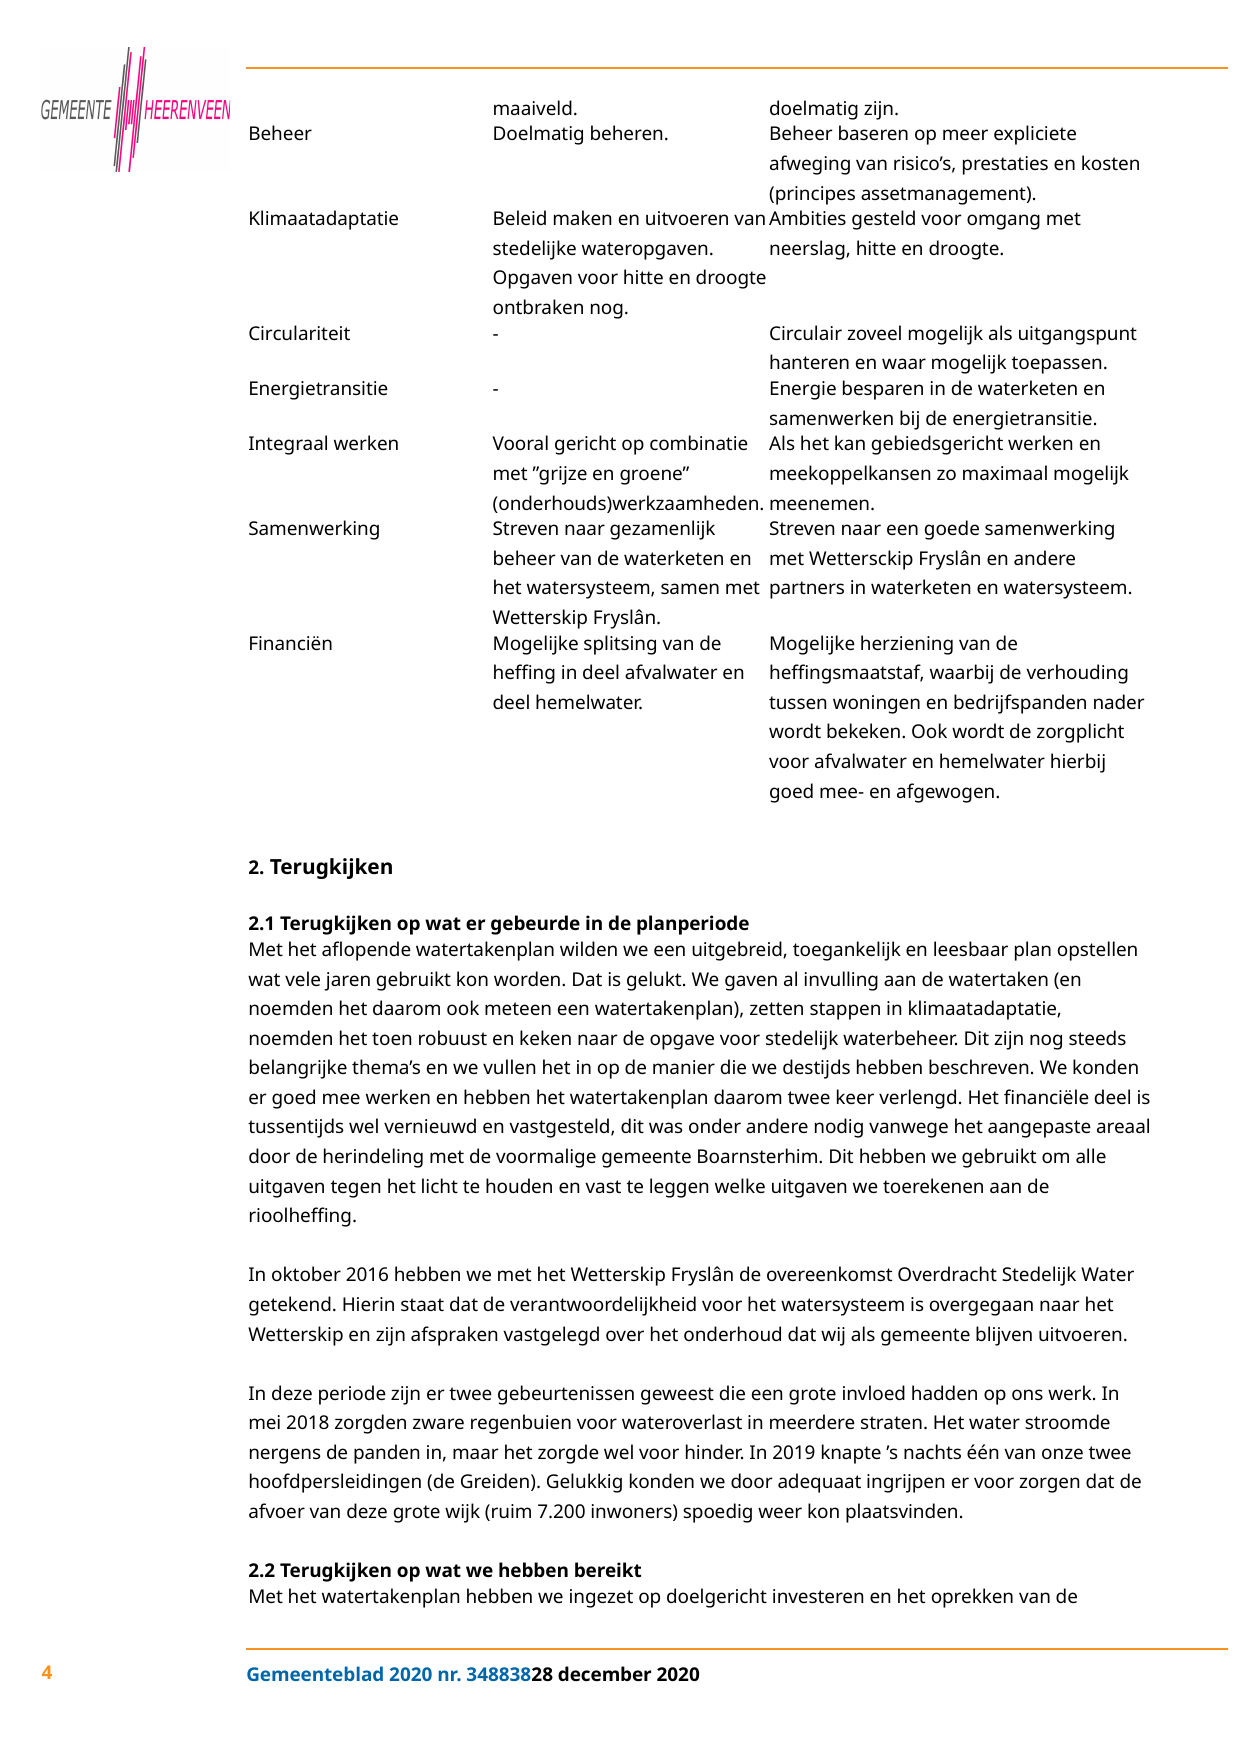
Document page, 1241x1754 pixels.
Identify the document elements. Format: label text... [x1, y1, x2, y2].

table_cell Circulair zoveel mogelijk als uitgangspunt hanteren en waar mogelijk toepassen. [769, 320, 1152, 375]
table_cell Doelmatig beheren. [493, 121, 769, 205]
text 2. Terugkijken [248, 852, 1152, 881]
table_cell - [493, 320, 769, 375]
table_cell Beheer [248, 121, 492, 205]
table_cell Beheer baseren op meer expliciete afweging van risico’s, prestaties en kosten (principes assetmanagement). [769, 121, 1152, 205]
text 2.2 Terugkijken op wat we hebben bereikt [248, 1557, 1152, 1583]
table_cell Energie besparen in de waterketen en samenwerken bij de energietransitie. [769, 375, 1152, 431]
table_cell Klimaatadaptatie [248, 205, 492, 320]
table_cell Financiën [248, 630, 492, 803]
table_cell Ambities gesteld voor omgang met neerslag, hitte en droogte. [769, 205, 1152, 320]
text In deze periode zijn er twee gebeurtenissen geweest die een grote invloed hadden op ons werk. In mei 2018 zorgden zware regenbuien voor wateroverlast in meerdere straten. Het water stroomde nergens de panden in, maar het zorgde wel voor hinder. In 2019 knapte ’s nachts één van onze twee hoofdpersleidingen (de Greiden). Gelukkig konden we door adequaat ingrijpen er voor zorgen dat de afvoer van deze grote wijk (ruim 7.200 inwoners) spoedig weer kon plaatsvinden. [248, 1380, 1152, 1524]
text 2.1 Terugkijken op wat er gebeurde in de planperiode [248, 910, 1152, 936]
text Met het watertakenplan hebben we ingezet op doelgericht investeren en het oprekken van de [248, 1583, 1152, 1609]
table_cell Mogelijke splitsing van de heffing in deel afvalwater en deel hemelwater. [493, 630, 769, 803]
text In oktober 2016 hebben we met het Wetterskip Fryslân de overeenkomst Overdracht Stedelijk Water getekend. Hierin staat dat de verantwoordelijkheid voor het watersysteem is overgegaan naar het Wetterskip en zijn afspraken vastgelegd over het onderhoud dat wij als gemeente blijven uitvoeren. [248, 1262, 1152, 1346]
table_cell Integraal werken [248, 431, 492, 515]
table_cell Vooral gericht op combinatie met ”grijze en groene” (onderhouds)werkzaamheden. [493, 431, 769, 515]
table_cell Samenwerking [248, 515, 492, 630]
table_cell Streven naar gezamenlijk beheer van de waterketen en het watersysteem, samen met Wetterskip Fryslân. [493, 515, 769, 630]
table_cell doelmatig zijn. [769, 95, 1152, 121]
table_cell maaiveld. [493, 95, 769, 121]
picture [41, 47, 231, 172]
table_cell Beleid maken en uitvoeren van stedelijke wateropgaven. Opgaven voor hitte en droogte ontbraken nog. [493, 205, 769, 320]
table_cell Energietransitie [248, 375, 492, 431]
table_cell Circulariteit [248, 320, 492, 375]
table_cell Als het kan gebiedsgericht werken en meekoppelkansen zo maximaal mogelijk meenemen. [769, 431, 1152, 515]
table_cell - [493, 375, 769, 431]
table_cell Mogelijke herziening van de heffingsmaatstaf, waarbij de verhouding tussen woningen en bedrijfspanden nader wordt bekeken. Ook wordt de zorgplicht voor afvalwater en hemelwater hierbij goed mee- en afgewogen. [769, 630, 1152, 803]
text Met het aflopende watertakenplan wilden we een uitgebreid, toegankelijk en leesbaar plan opstellen wat vele jaren gebruikt kon worden. Dat is gelukt. We gaven al invulling aan de watertaken (en noemden het daarom ook meteen een watertakenplan), zetten stappen in klimaatadaptatie, noemden het toen robuust en keken naar de opgave voor stedelijk waterbeheer. Dit zijn nog steeds belangrijke thema’s en we vullen het in op de manier die we destijds hebben beschreven. We konden er goed mee werken en hebben het watertakenplan daarom twee keer verlengd. Het financiële deel is tussentijds wel vernieuwd en vastgesteld, dit was onder andere nodig vanwege het aangepaste areaal door de herindeling met de voormalige gemeente Boarnsterhim. Dit hebben we gebruikt om alle uitgaven tegen het licht te houden en vast te leggen welke uitgaven we toerekenen aan de rioolheffing. [248, 936, 1152, 1228]
table_cell [248, 95, 492, 121]
table_cell Streven naar een goede samenwerking met Wettersckip Fryslân en andere partners in waterketen en watersysteem. [769, 515, 1152, 630]
